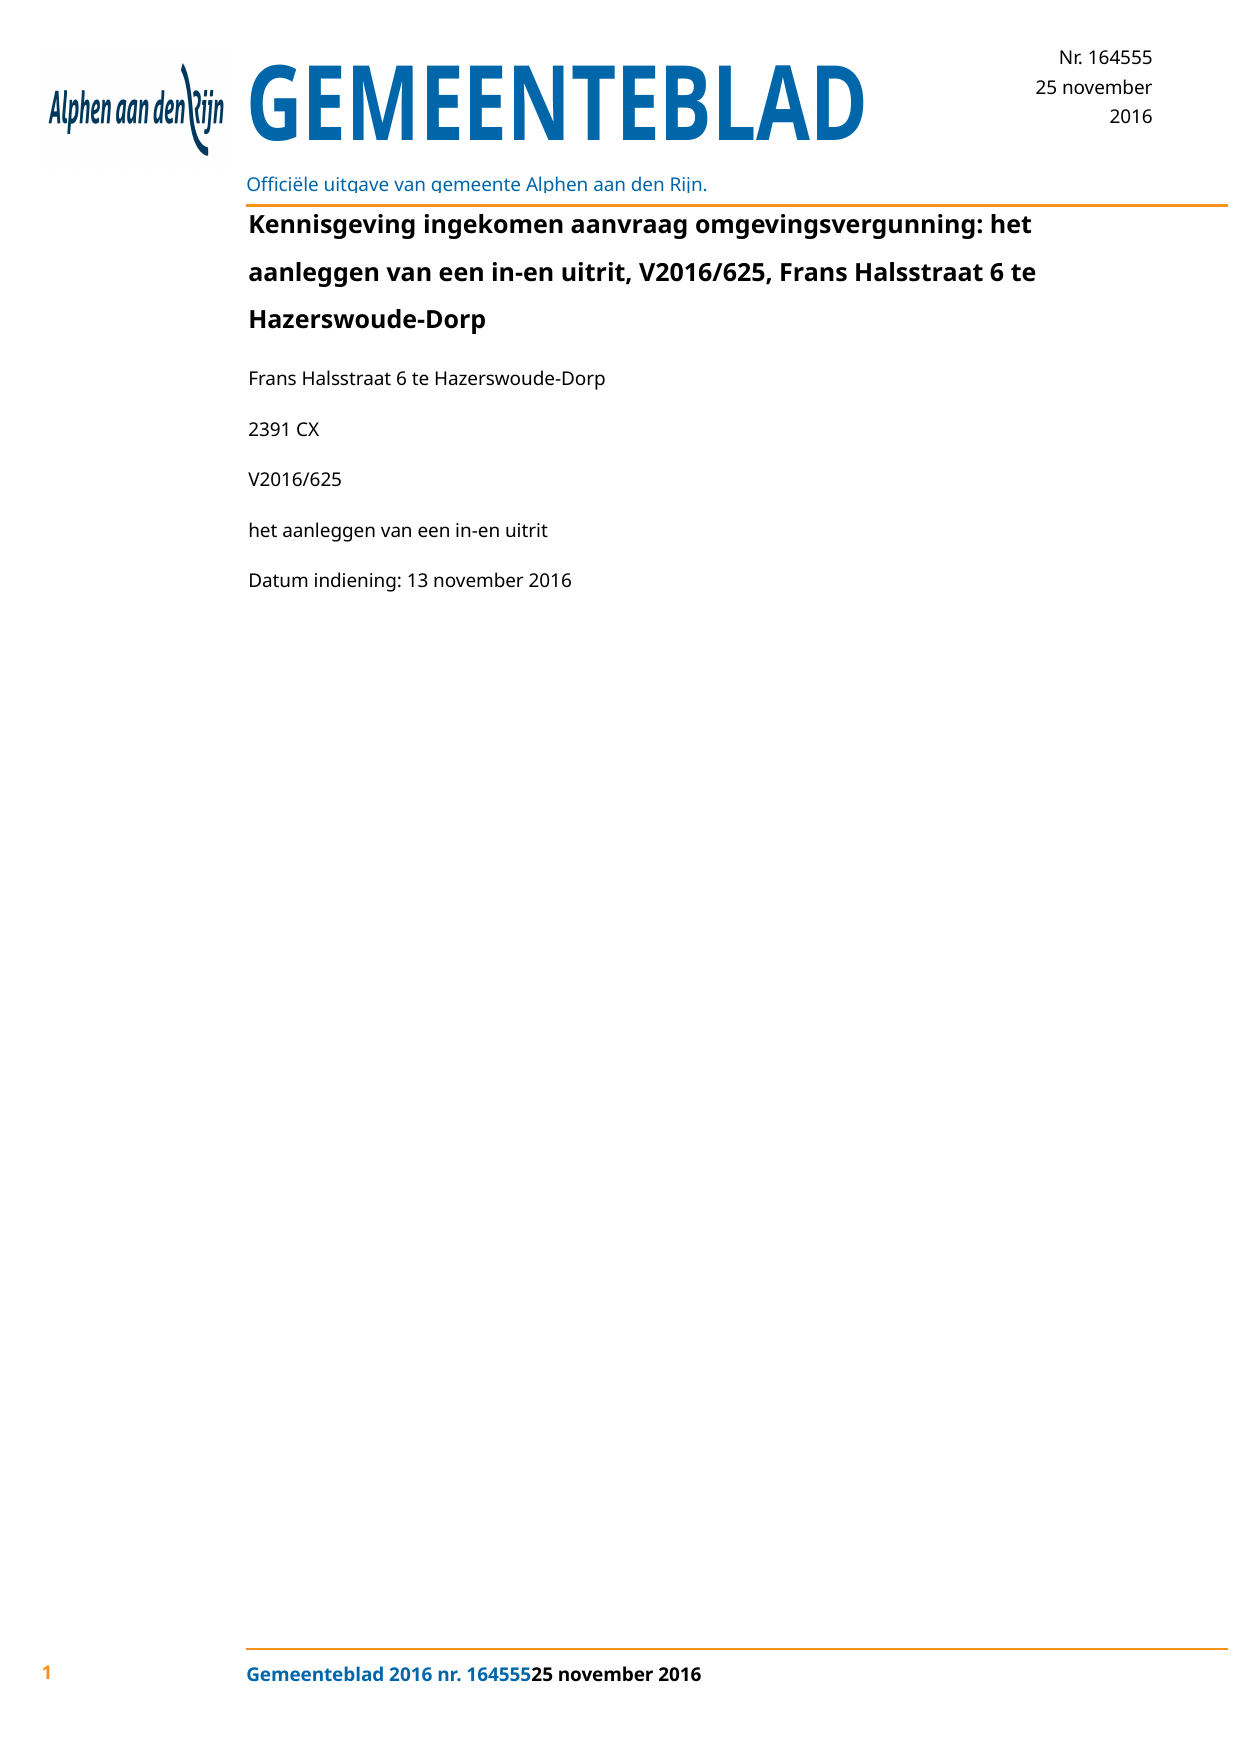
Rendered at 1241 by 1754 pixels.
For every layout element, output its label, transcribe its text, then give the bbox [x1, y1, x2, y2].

text Kennisgeving ingekomen aanvraag omgevingsvergunning: het aanleggen van een in-en uitrit, V2016/625, Frans Halsstraat 6 te Hazerswoude-Dorp [248, 207, 1152, 336]
text Datum indiening: 13 november 2016 [248, 567, 1152, 593]
text Frans Halsstraat 6 te Hazerswoude-Dorp [248, 366, 1152, 391]
picture [41, 47, 231, 172]
text V2016/625 [248, 466, 1152, 492]
text het aanleggen van een in-en uitrit [248, 517, 1152, 542]
text 2391 CX [248, 416, 1152, 442]
